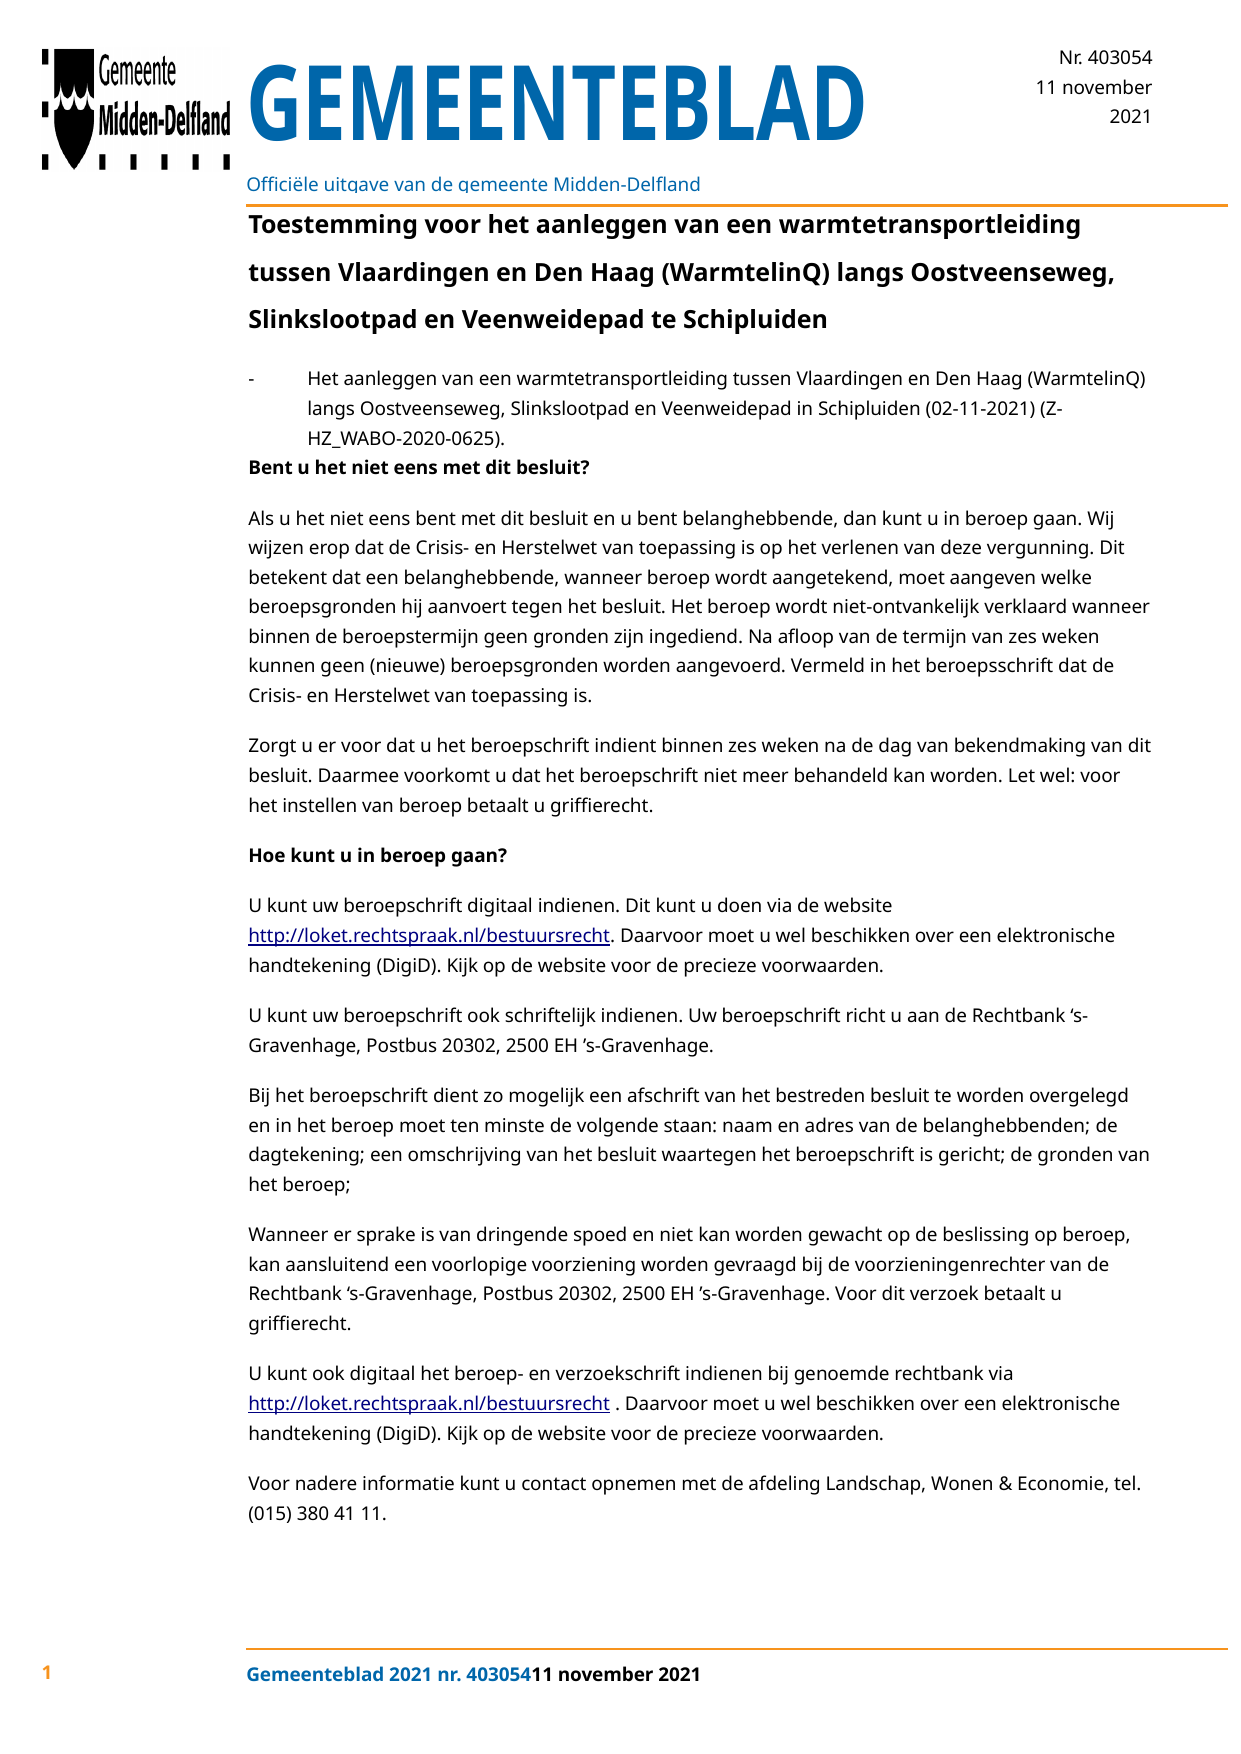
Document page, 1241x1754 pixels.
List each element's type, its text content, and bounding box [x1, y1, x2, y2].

text Zorgt u er voor dat u het beroepschrift indient binnen zes weken na de dag van bekendmaking van dit besluit. Daarmee voorkomt u dat het beroepschrift niet meer behandeld kan worden. Let wel: voor het instellen van beroep betaalt u griffierecht. [248, 733, 1152, 817]
text Bij het beroepschrift dient zo mogelijk een afschrift van het bestreden besluit te worden overgelegd en in het beroep moet ten minste de volgende staan: naam en adres van de belanghebbenden; de dagtekening; een omschrijving van het besluit waartegen het beroepschrift is gericht; de gronden van het beroep; [248, 1082, 1152, 1197]
text U kunt ook digitaal het beroep- en verzoekschrift indienen bij genoemde rechtbank via http://loket.rechtspraak.nl/bestuursrecht . Daarvoor moet u wel beschikken over een elektronische handtekening (DigiD). Kijk op de website voor de precieze voorwaarden. [248, 1361, 1152, 1445]
text Toestemming voor het aanleggen van een warmtetransportleiding tussen Vlaardingen en Den Haag (WarmtelinQ) langs Oostveenseweg, Slinkslootpad en Veenweidepad te Schipluiden [248, 207, 1152, 336]
text Voor nadere informatie kunt u contact opnemen met de afdeling Landschap, Wonen & Economie, tel. (015) 380 41 11. [248, 1470, 1152, 1525]
list Het aanleggen van een warmtetransportleiding tussen Vlaardingen en Den Haag (WarmtelinQ) langs Oostveenseweg, Slinkslootpad en Veenweidepad in Schipluiden (02-11-2021) (Z-HZ_WABO-2020-0625). [248, 366, 1152, 450]
text Als u het niet eens bent met dit besluit en u bent belanghebbende, dan kunt u in beroep gaan. Wij wijzen erop dat de Crisis- en Herstelwet van toepassing is op het verlenen van deze vergunning. Dit betekent dat een belanghebbende, wanneer beroep wordt aangetekend, moet aangeven welke beroepsgronden hij aanvoert tegen het besluit. Het beroep wordt niet-ontvankelijk verklaard wanneer binnen de beroepstermijn geen gronden zijn ingediend. Na afloop van de termijn van zes weken kunnen geen (nieuwe) beroepsgronden worden aangevoerd. Vermeld in het beroepsschrift dat de Crisis- en Herstelwet van toepassing is. [248, 505, 1152, 708]
picture [41, 47, 231, 172]
text Hoe kunt u in beroep gaan? [248, 842, 1152, 868]
text U kunt uw beroepschrift digitaal indienen. Dit kunt u doen via de website http://loket.rechtspraak.nl/bestuursrecht. Daarvoor moet u wel beschikken over een elektronische handtekening (DigiD). Kijk op de website voor de precieze voorwaarden. [248, 893, 1152, 977]
text Bent u het niet eens met dit besluit? [248, 454, 1152, 480]
text Wanneer er sprake is van dringende spoed en niet kan worden gewacht op de beslissing op beroep, kan aansluitend een voorlopige voorziening worden gevraagd bij de voorzieningenrechter van de Rechtbank ‘s-Gravenhage, Postbus 20302, 2500 EH ’s-Gravenhage. Voor dit verzoek betaalt u griffierecht. [248, 1221, 1152, 1336]
text U kunt uw beroepschrift ook schriftelijk indienen. Uw beroepschrift richt u aan de Rechtbank ‘s-Gravenhage, Postbus 20302, 2500 EH ’s-Gravenhage. [248, 1002, 1152, 1057]
